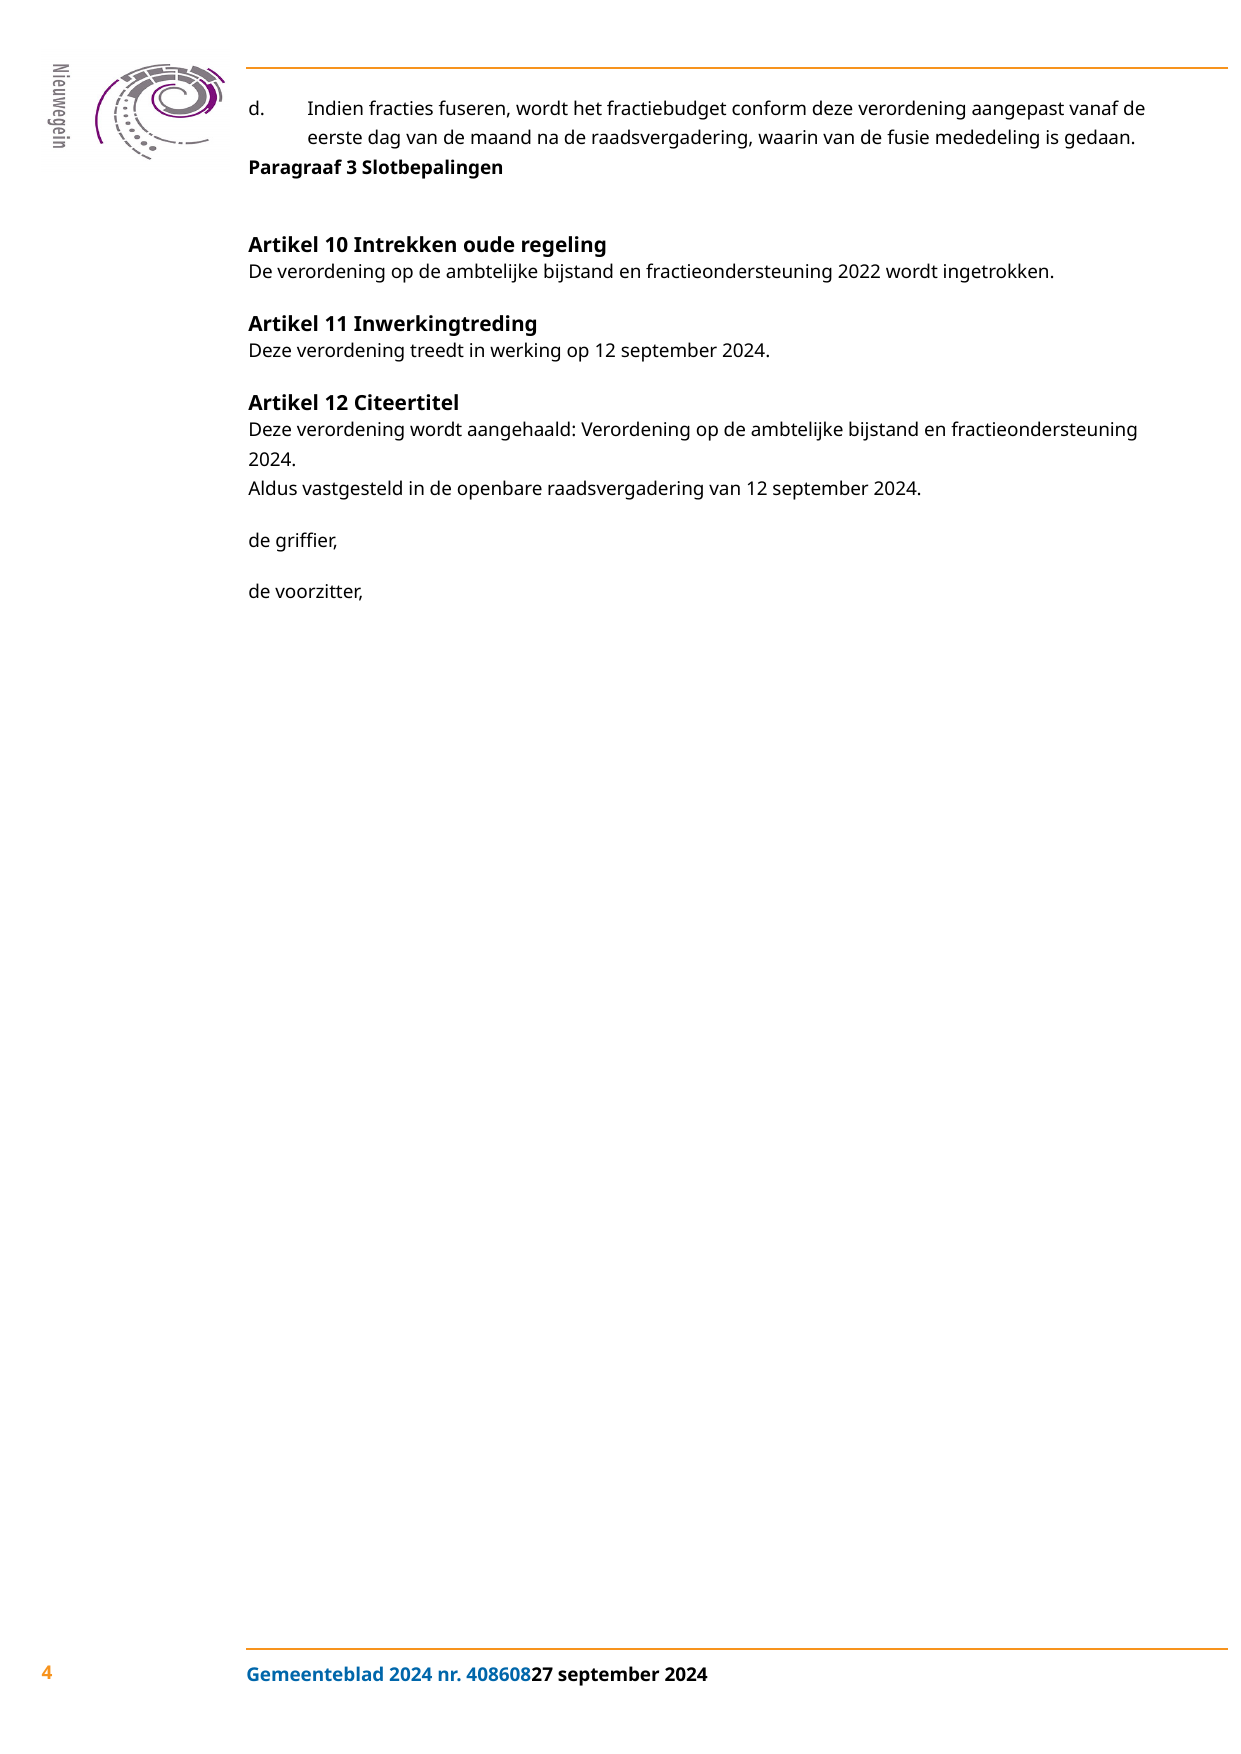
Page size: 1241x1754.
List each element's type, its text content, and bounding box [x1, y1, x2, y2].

text Deze verordening wordt aangehaald: Verordening op de ambtelijke bijstand en fractieondersteuning 2024. [248, 416, 1152, 472]
text Artikel 10 Intrekken oude regeling [248, 230, 1152, 258]
text Artikel 11 Inwerkingtreding [248, 309, 1152, 337]
text Deze verordening treedt in werking op 12 september 2024. [248, 337, 1152, 363]
list Indien fracties fuseren, wordt het fractiebudget conform deze verordening aangepast vanaf de eerste dag van de maand na de raadsvergadering, waarin van de fusie mededeling is gedaan. [248, 95, 1152, 150]
picture [41, 47, 231, 172]
text Aldus vastgesteld in de openbare raadsvergadering van 12 september 2024. [248, 475, 1152, 501]
text Artikel 12 Citeertitel [248, 388, 1152, 416]
text Paragraaf 3 Slotbepalingen [248, 154, 1152, 180]
text de griffier, [248, 527, 1152, 553]
text de voorzitter, [248, 578, 1152, 604]
text De verordening op de ambtelijke bijstand en fractieondersteuning 2022 wordt ingetrokken. [248, 258, 1152, 284]
